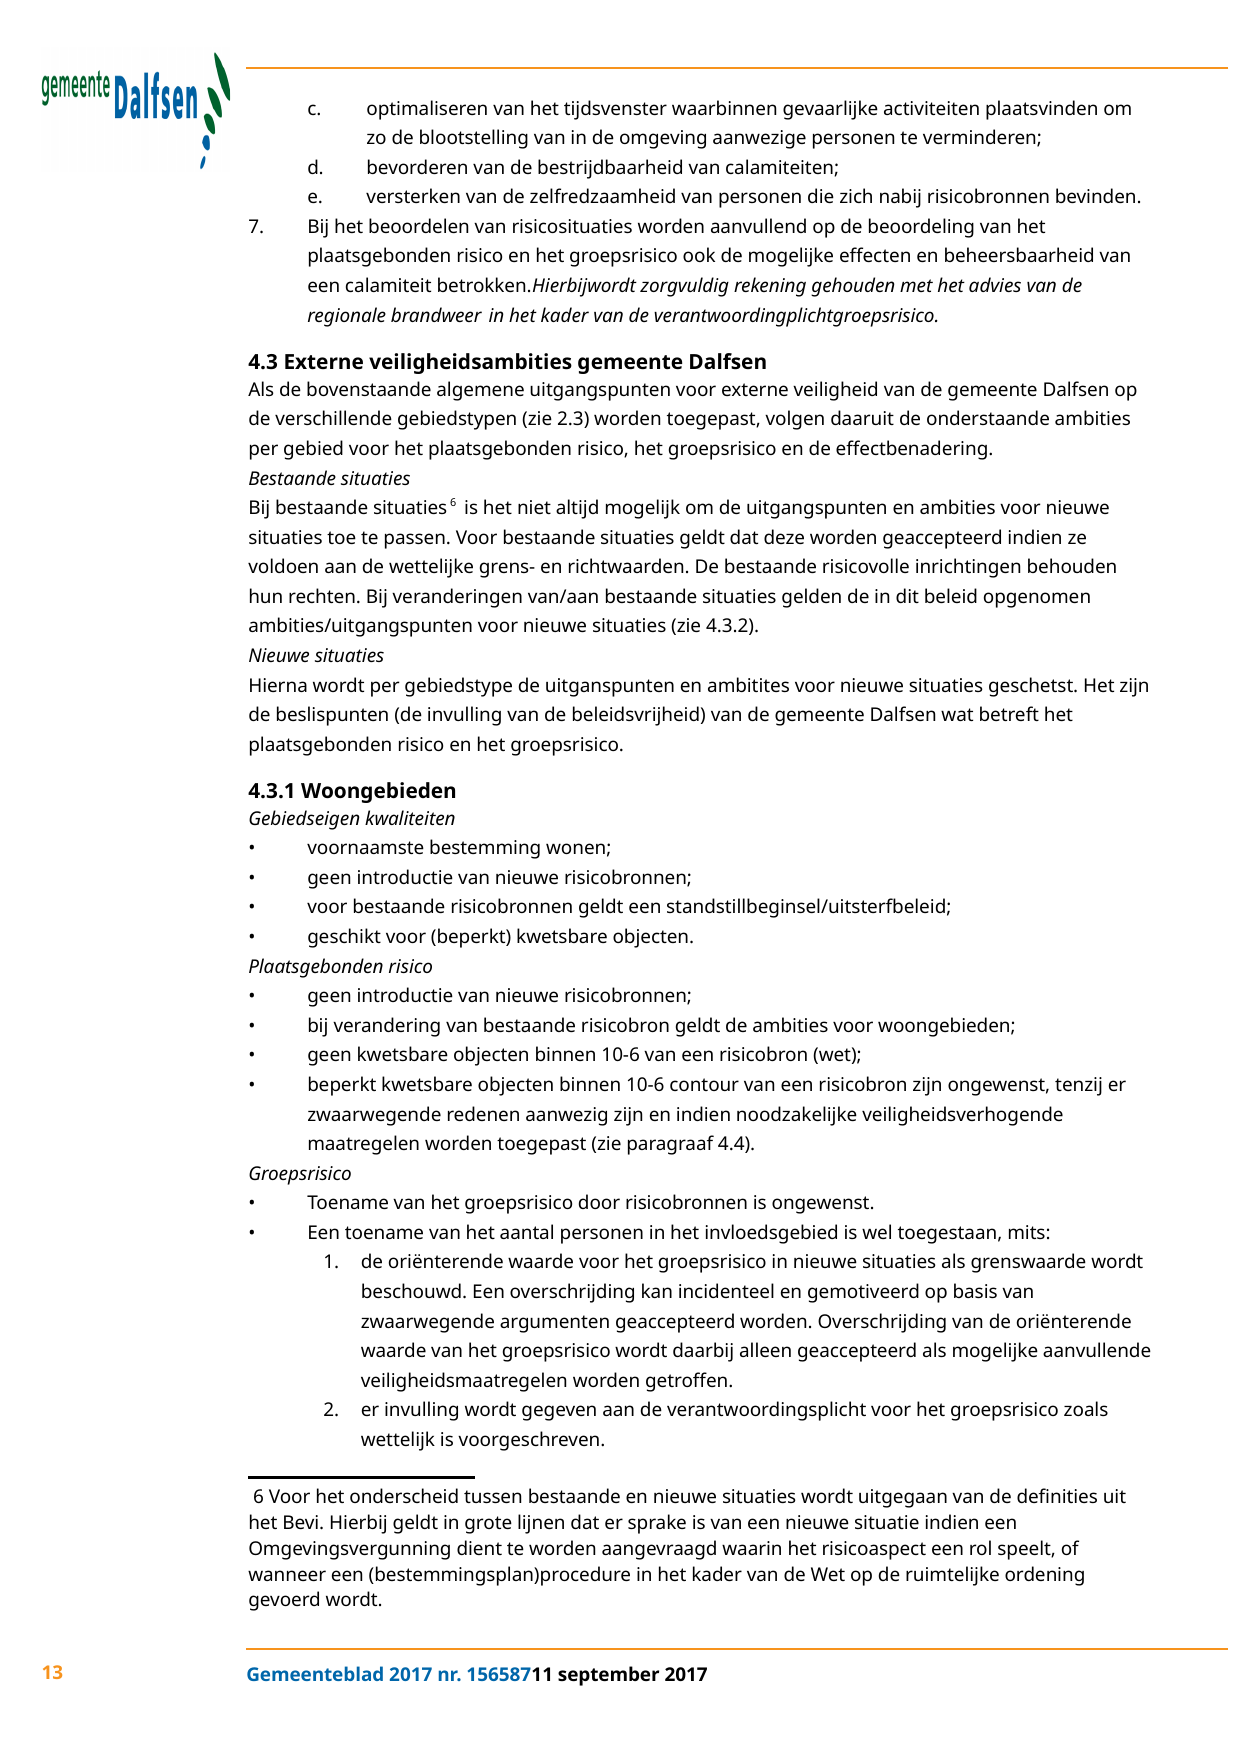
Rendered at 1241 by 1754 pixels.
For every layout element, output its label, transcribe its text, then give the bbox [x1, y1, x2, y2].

text Nieuwe situaties [248, 642, 1152, 668]
list bij verandering van bestaande risicobron geldt de ambities voor woongebieden; [248, 1012, 1152, 1038]
text Groepsrisico [248, 1160, 1152, 1186]
list Toename van het groepsrisico door risicobronnen is ongewenst. [248, 1189, 1152, 1215]
list optimaliseren van het tijdsvenster waarbinnen gevaarlijke activiteiten plaatsvinden om zo de blootstelling van in de omgeving aanwezige personen te verminderen; [307, 95, 1152, 150]
list versterken van de zelfredzaamheid van personen die zich nabij risicobronnen bevinden. [307, 183, 1152, 209]
text 4.3.1 Woongebieden [248, 777, 1152, 805]
list voor bestaande risicobronnen geldt een standstillbeginsel/uitsterfbeleid; [248, 894, 1152, 919]
text Gebiedseigen kwaliteiten [248, 805, 1152, 831]
list geen introductie van nieuwe risicobronnen; [248, 982, 1152, 1008]
picture [41, 47, 231, 172]
text Plaatsgebonden risico [248, 953, 1152, 979]
list de oriënterende waarde voor het groepsrisico in nieuwe situaties als grenswaarde wordt beschouwd. Een overschrijding kan incidenteel en gemotiveerd op basis van zwaarwegende argumenten geaccepteerd worden. Overschrijding van de oriënterende waarde van het groepsrisico wordt daarbij alleen geaccepteerd als mogelijke aanvullende veiligheidsmaatregelen worden getroffen. [323, 1249, 1152, 1393]
list Bij het beoordelen van risicosituaties worden aanvullend op de beoordeling van het plaatsgebonden risico en het groepsrisico ook de mogelijke effecten en beheersbaarheid van een calamiteit betrokken.Hierbijwordt zorgvuldig rekening gehouden met het advies van de regionale brandweer in het kader van de verantwoordingplichtgroepsrisico. [248, 213, 1152, 328]
text Hierna wordt per gebiedstype de uitganspunten en ambitites voor nieuwe situaties geschetst. Het zijn de beslispunten (de invulling van de beleidsvrijheid) van de gemeente Dalfsen wat betreft het plaatsgebonden risico en het groepsrisico. [248, 672, 1152, 757]
list geschikt voor (beperkt) kwetsbare objecten. [248, 923, 1152, 949]
text 4.3 Externe veiligheidsambities gemeente Dalfsen [248, 347, 1152, 376]
list bevorderen van de bestrijdbaarheid van calamiteiten; [307, 154, 1152, 180]
list geen kwetsbare objecten binnen 10-6 van een risicobron (wet); [248, 1042, 1152, 1067]
list er invulling wordt gegeven aan de verantwoordingsplicht voor het groepsrisico zoals wettelijk is voorgeschreven. [323, 1397, 1152, 1452]
list voornaamste bestemming wonen; [248, 834, 1152, 860]
text Voor het onderscheid tussen bestaande en nieuwe situaties wordt uitgegaan van de definities uit het Bevi. Hierbij geldt in grote lijnen dat er sprake is van een nieuwe situatie indien een Omgevingsvergunning dient te worden aangevraagd waarin het risicoaspect een rol speelt, of wanneer een (bestemmingsplan)procedure in het kader van de Wet op de ruimtelijke ordening gevoerd wordt. [248, 1483, 1152, 1612]
list beperkt kwetsbare objecten binnen 10-6 contour van een risicobron zijn ongewenst, tenzij er zwaarwegende redenen aanwezig zijn en indien noodzakelijke veiligheidsverhogende maatregelen worden toegepast (zie paragraaf 4.4). [248, 1071, 1152, 1156]
list geen introductie van nieuwe risicobronnen; [248, 864, 1152, 890]
list Een toename van het aantal personen in het invloedsgebied is wel toegestaan, mits: [248, 1219, 1152, 1245]
text Bij bestaande situaties is het niet altijd mogelijk om de uitgangspunten en ambities voor nieuwe situaties toe te passen. Voor bestaande situaties geldt dat deze worden geaccepteerd indien ze voldoen aan de wettelijke grens- en richtwaarden. De bestaande risicovolle inrichtingen behouden hun rechten. Bij veranderingen van/aan bestaande situaties gelden de in dit beleid opgenomen ambities/uitgangspunten voor nieuwe situaties (zie 4.3.2). [248, 494, 1152, 638]
text Bestaande situaties [248, 465, 1152, 490]
text Als de bovenstaande algemene uitgangspunten voor externe veiligheid van de gemeente Dalfsen op de verschillende gebiedstypen (zie 2.3) worden toegepast, volgen daaruit de onderstaande ambities per gebied voor het plaatsgebonden risico, het groepsrisico en de effectbenadering. [248, 376, 1152, 461]
